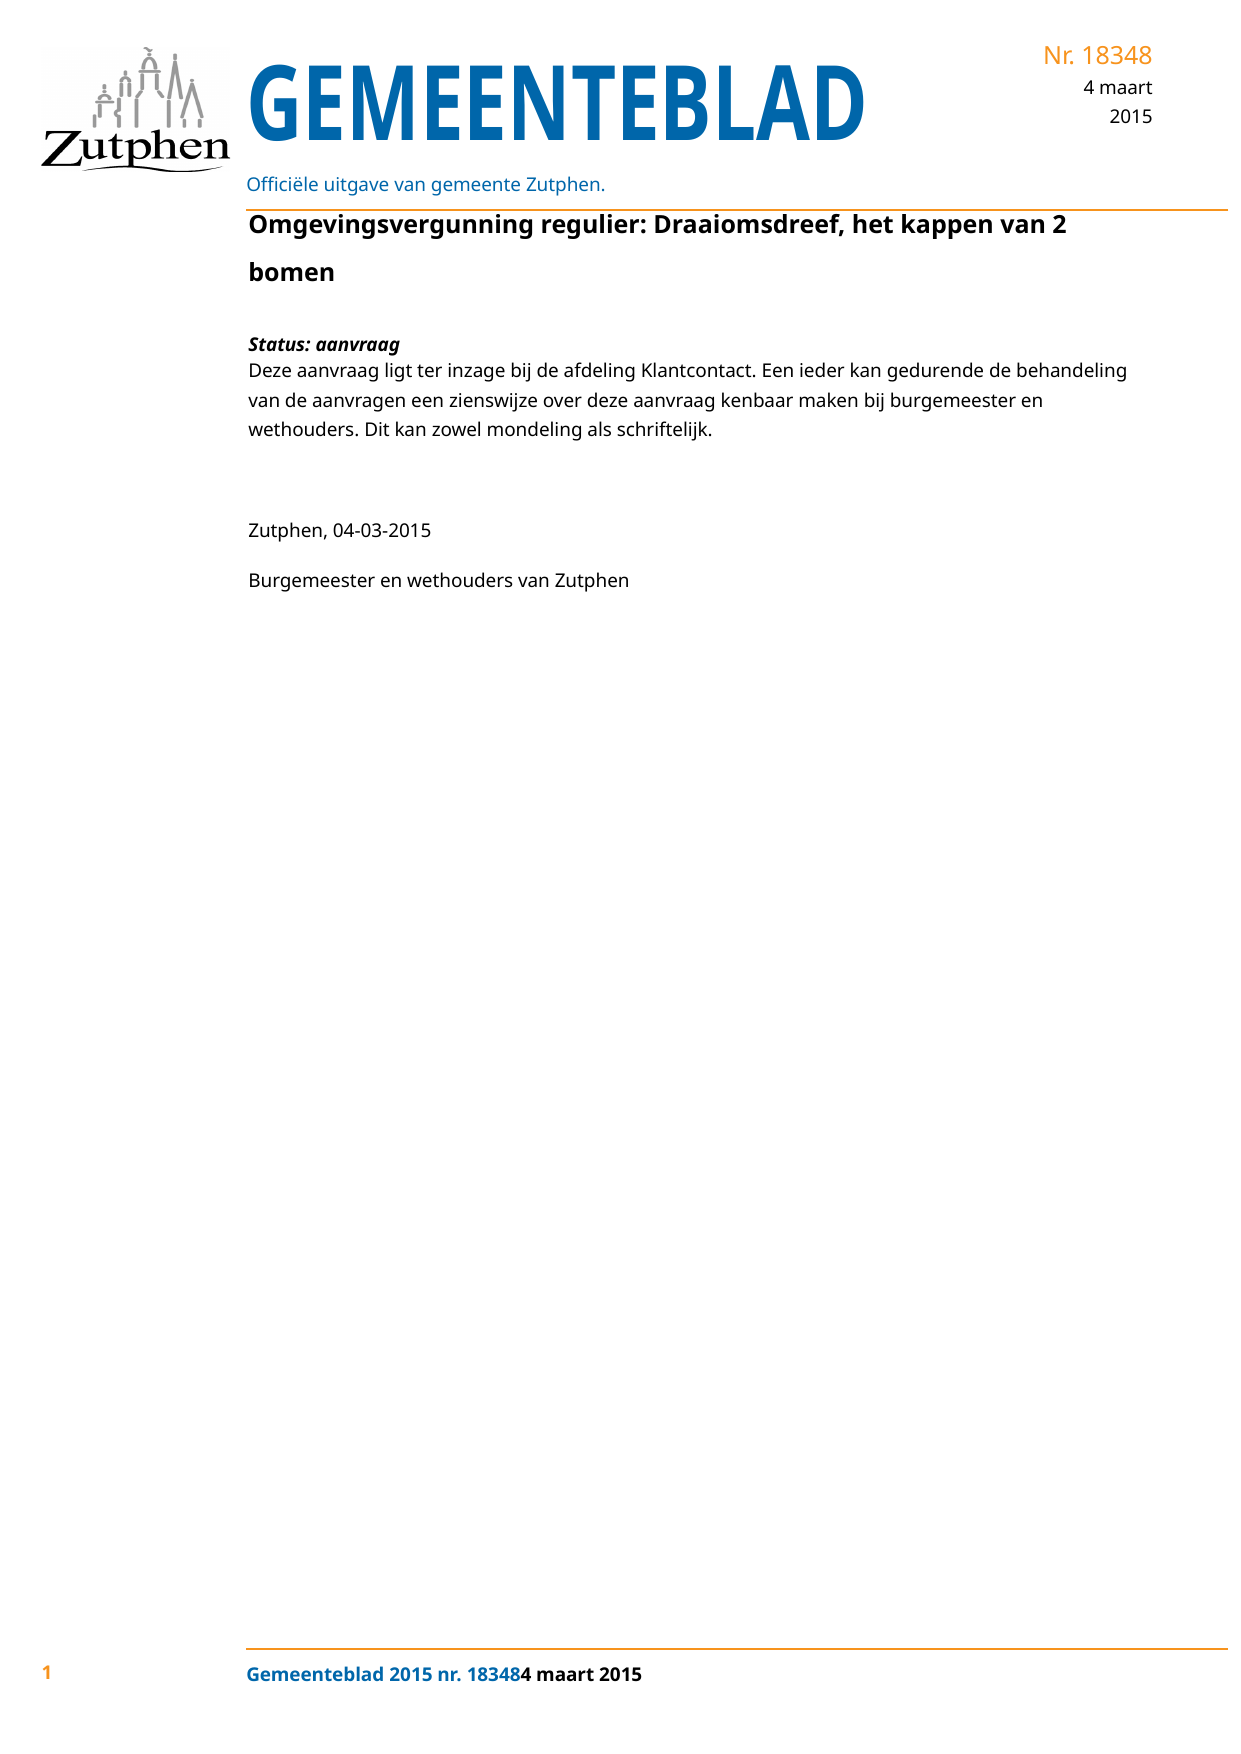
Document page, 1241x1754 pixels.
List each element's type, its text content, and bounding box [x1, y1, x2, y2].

text Deze aanvraag ligt ter inzage bij de afdeling Klantcontact. Een ieder kan gedurende de behandeling van de aanvragen een zienswijze over deze aanvraag kenbaar maken bij burgemeester en wethouders. Dit kan zowel mondeling als schriftelijk. [248, 357, 1152, 442]
text Zutphen, 04-03-2015 [248, 517, 1152, 543]
text Omgevingsvergunning regulier: Draaiomsdreef, het kappen van 2 bomen [248, 211, 1152, 288]
text Burgemeester en wethouders van Zutphen [248, 568, 1152, 593]
text Status: aanvraag [248, 331, 1152, 357]
picture [41, 47, 231, 172]
